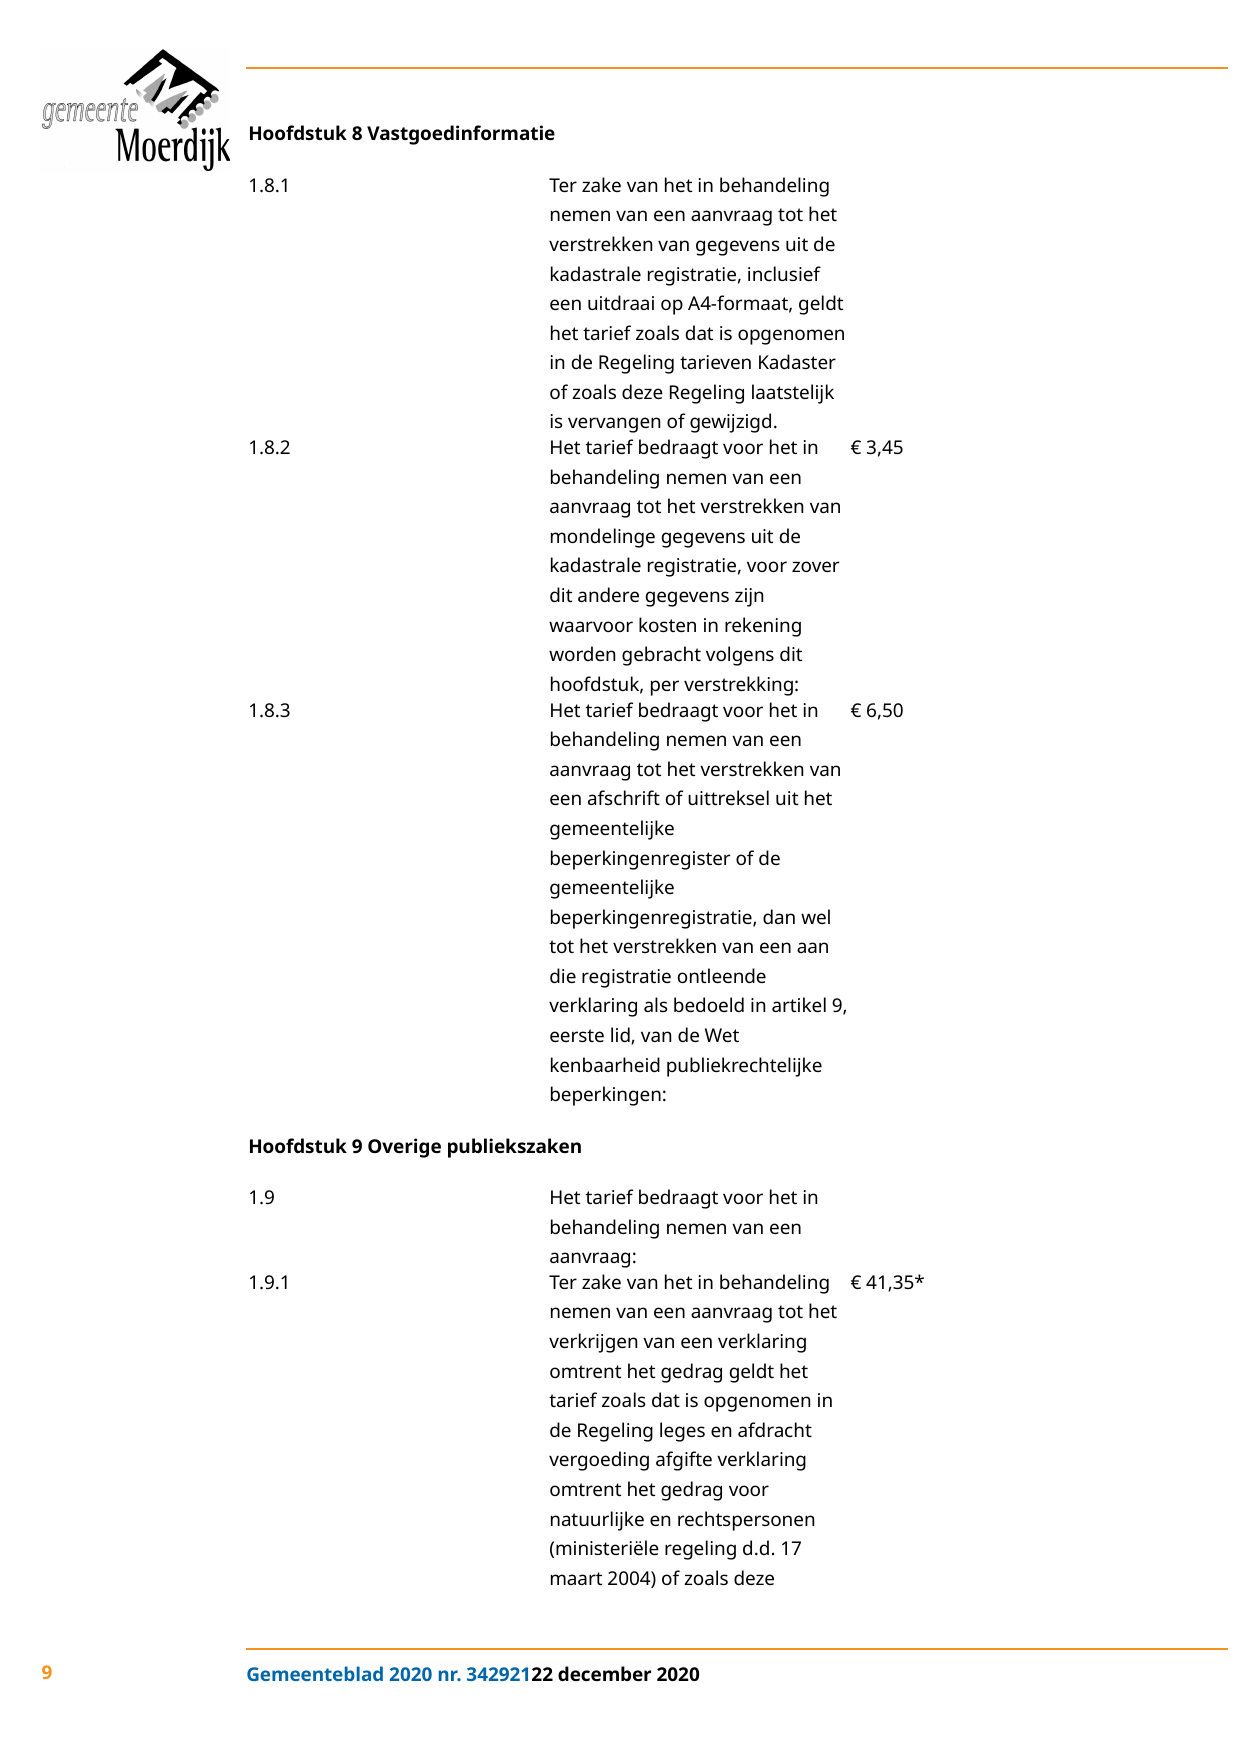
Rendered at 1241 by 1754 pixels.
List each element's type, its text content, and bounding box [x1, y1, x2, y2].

table_cell Hoofdstuk 8 Vastgoedinformatie [248, 121, 1152, 146]
table_cell Ter zake van het in behandeling nemen van een aanvraag tot het verkrijgen van een verklaring omtrent het gedrag geldt het tarief zoals dat is opgenomen in de Regeling leges en afdracht vergoeding afgifte verklaring omtrent het gedrag voor natuurlijke en rechtspersonen (ministeriële regeling d.d. 17 maart 2004) of zoals deze [549, 1269, 850, 1591]
table_cell Het tarief bedraagt voor het in behandeling nemen van een aanvraag tot het verstrekken van mondelinge gegevens uit de kadastrale registratie, voor zover dit andere gegevens zijn waarvoor kosten in rekening worden gebracht volgens dit hoofdstuk, per verstrekking: [549, 434, 850, 697]
table_cell [248, 1159, 1152, 1184]
table_cell € 41,35* [850, 1269, 1152, 1591]
table_cell 1.9 [248, 1184, 549, 1269]
table_cell Ter zake van het in behandeling nemen van een aanvraag tot het verstrekken van gegevens uit de kadastrale registratie, inclusief een uitdraai op A4-formaat, geldt het tarief zoals dat is opgenomen in de Regeling tarieven Kadaster of zoals deze Regeling laatstelijk is vervangen of gewijzigd. [549, 172, 850, 434]
table_cell Het tarief bedraagt voor het in behandeling nemen van een aanvraag tot het verstrekken van een afschrift of uittreksel uit het gemeentelijke beperkingenregister of de gemeentelijke beperkingenregistratie, dan wel tot het verstrekken van een aan die registratie ontleende verklaring als bedoeld in artikel 9, eerste lid, van de Wet kenbaarheid publiekrechtelijke beperkingen: [549, 697, 850, 1107]
table_cell € 3,45 [850, 434, 1152, 697]
table_cell [850, 1184, 1152, 1269]
table_cell 1.9.1 [248, 1269, 549, 1591]
table_cell [248, 95, 1152, 121]
table_cell [850, 172, 1152, 434]
table_cell Het tarief bedraagt voor het in behandeling nemen van een aanvraag: [549, 1184, 850, 1269]
table_cell 1.8.3 [248, 697, 549, 1107]
table_cell [248, 1107, 1152, 1133]
table_cell 1.8.1 [248, 172, 549, 434]
table_cell Hoofdstuk 9 Overige publiekszaken [248, 1133, 1152, 1158]
table_cell [248, 146, 1152, 172]
table_cell € 6,50 [850, 697, 1152, 1107]
table_cell 1.8.2 [248, 434, 549, 697]
picture [41, 47, 231, 172]
